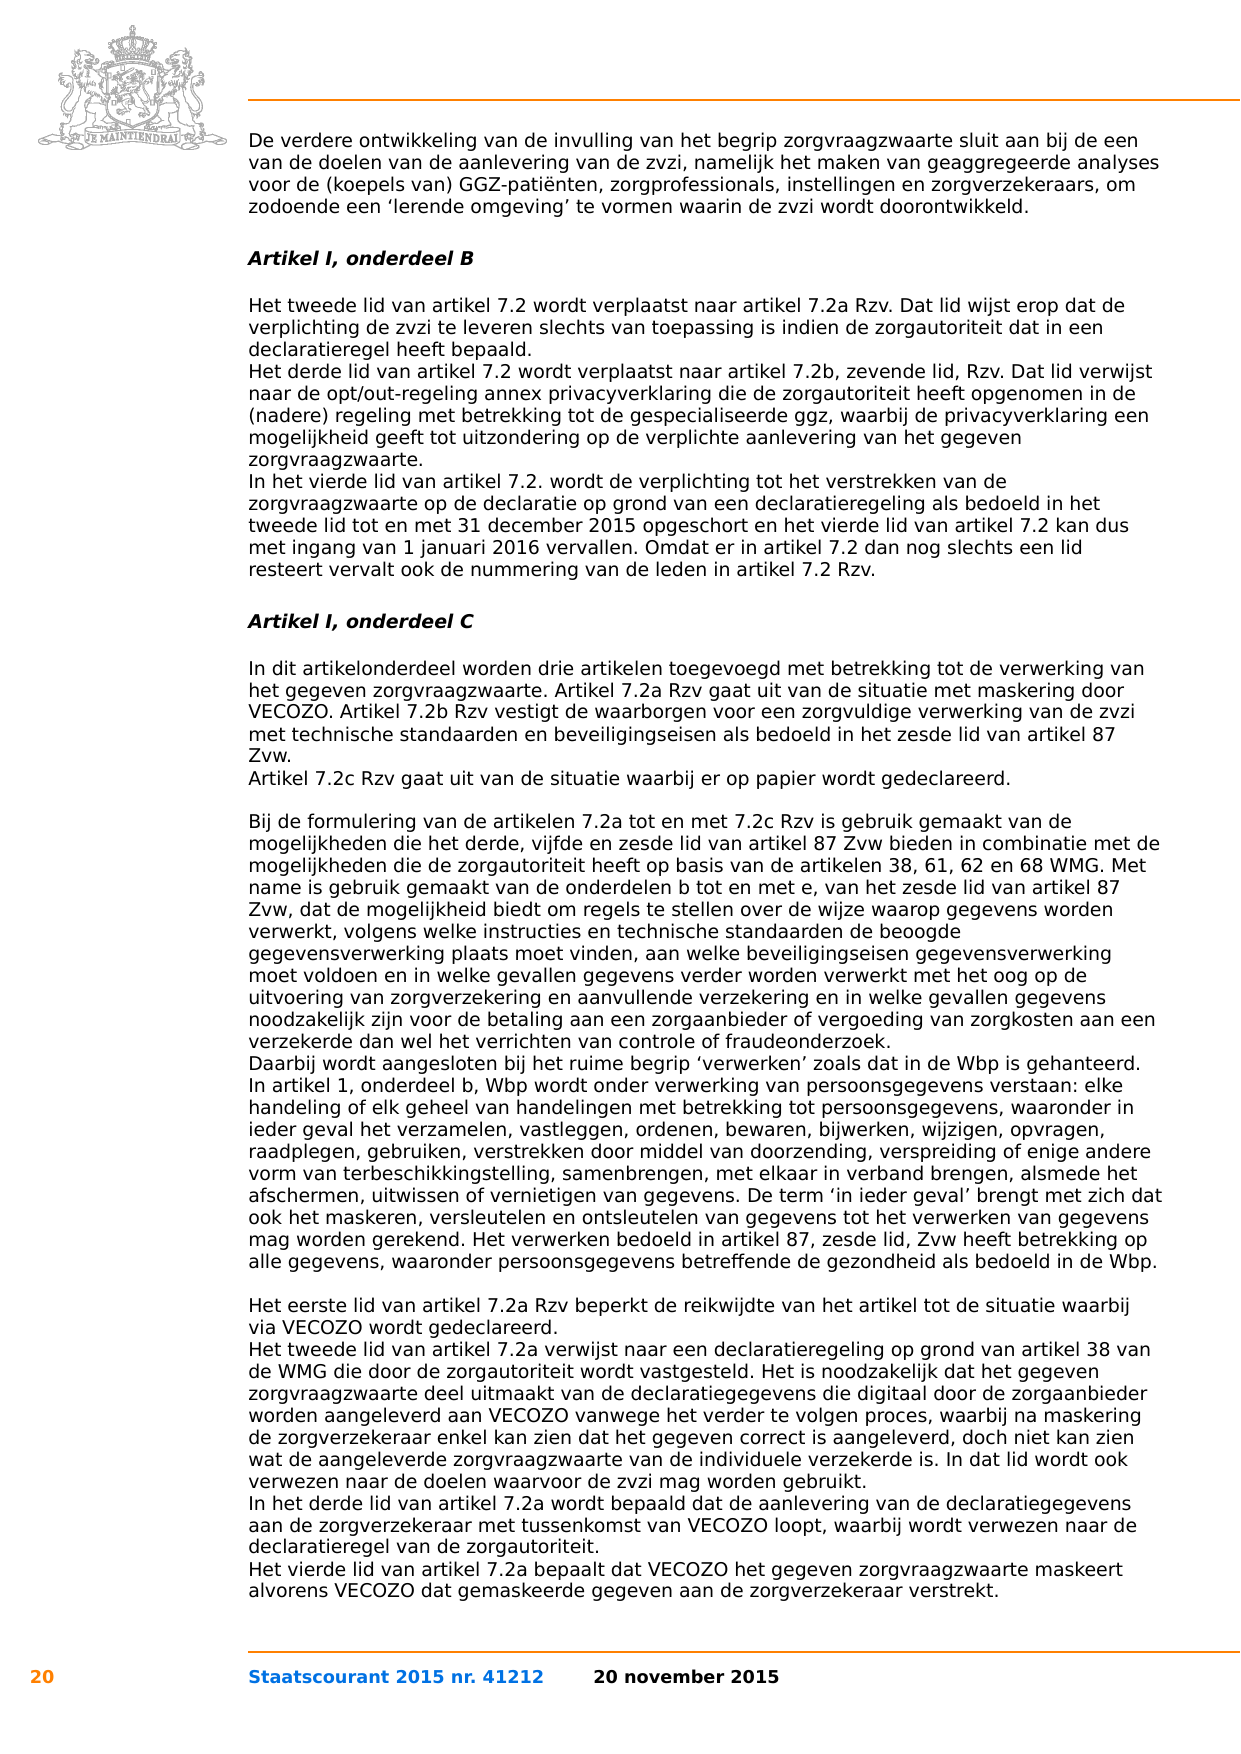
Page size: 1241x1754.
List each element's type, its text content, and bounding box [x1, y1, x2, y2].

text Het tweede lid van artikel 7.2a verwijst naar een declaratieregeling op grond van artikel 38 van de WMG die door de zorgautoriteit wordt vastgesteld. Het is noodzakelijk dat het gegeven zorgvraagzwaarte deel uitmaakt van de declaratiegegevens die digitaal door de zorgaanbieder worden aangeleverd aan VECOZO vanwege het verder te volgen proces, waarbij na maskering de zorgverzekeraar enkel kan zien dat het gegeven correct is aangeleverd, doch niet kan zien wat de aangeleverde zorgvraagzwaarte van de individuele verzekerde is. In dat lid wordt ook verwezen naar de doelen waarvoor de zvzi mag worden gebruikt. [248, 1339, 1163, 1492]
subtitle Artikel I, onderdeel C [248, 611, 1163, 632]
text De verdere ontwikkeling van de invulling van het begrip zorgvraagzwaarte sluit aan bij de een van de doelen van de aanlevering van de zvzi, namelijk het maken van geaggregeerde analyses voor de (koepels van) GGZ-patiënten, zorgprofessionals, instellingen en zorgverzekeraars, om zodoende een ‘lerende omgeving’ te vormen waarin de zvzi wordt doorontwikkeld. [248, 130, 1163, 218]
text Het derde lid van artikel 7.2 wordt verplaatst naar artikel 7.2b, zevende lid, Rzv. Dat lid verwijst naar de opt/out-regeling annex privacyverklaring die de zorgautoriteit heeft opgenomen in de (nadere) regeling met betrekking tot de gespecialiseerde ggz, waarbij de privacyverklaring een mogelijkheid geeft tot uitzondering op de verplichte aanlevering van het gegeven zorgvraagzwaarte. [248, 361, 1163, 471]
picture [38, 25, 227, 150]
text Daarbij wordt aangesloten bij het ruime begrip ‘verwerken’ zoals dat in de Wbp is gehanteerd. In artikel 1, onderdeel b, Wbp wordt onder verwerking van persoonsgegevens verstaan: elke handeling of elk geheel van handelingen met betrekking tot persoonsgegevens, waaronder in ieder geval het verzamelen, vastleggen, ordenen, bewaren, bijwerken, wijzigen, opvragen, raadplegen, gebruiken, verstrekken door middel van doorzending, verspreiding of enige andere vorm van terbeschikkingstelling, samenbrengen, met elkaar in verband brengen, alsmede het afschermen, uitwissen of vernietigen van gegevens. De term ‘in ieder geval’ brengt met zich dat ook het maskeren, versleutelen en ontsleutelen van gegevens tot het verwerken van gegevens mag worden gerekend. Het verwerken bedoeld in artikel 87, zesde lid, Zvw heeft betrekking op alle gegevens, waaronder persoonsgegevens betreffende de gezondheid als bedoeld in de Wbp. [248, 1053, 1163, 1273]
text Het tweede lid van artikel 7.2 wordt verplaatst naar artikel 7.2a Rzv. Dat lid wijst erop dat de verplichting de zvzi te leveren slechts van toepassing is indien de zorgautoriteit dat in een declaratieregel heeft bepaald. [248, 295, 1163, 361]
text Het eerste lid van artikel 7.2a Rzv beperkt de reikwijdte van het artikel tot de situatie waarbij via VECOZO wordt gedeclareerd. [248, 1295, 1163, 1339]
text Het vierde lid van artikel 7.2a bepaalt dat VECOZO het gegeven zorgvraagzwaarte maskeert alvorens VECOZO dat gemaskeerde gegeven aan de zorgverzekeraar verstrekt. [248, 1558, 1163, 1602]
subtitle Artikel I, onderdeel B [248, 248, 1163, 270]
text Artikel 7.2c Rzv gaat uit van de situatie waarbij er op papier wordt gedeclareerd. [248, 767, 1163, 789]
text In het vierde lid van artikel 7.2. wordt de verplichting tot het verstrekken van de zorgvraagzwaarte op de declaratie op grond van een declaratieregeling als bedoeld in het tweede lid tot en met 31 december 2015 opgeschort en het vierde lid van artikel 7.2 kan dus met ingang van 1 januari 2016 vervallen. Omdat er in artikel 7.2 dan nog slechts een lid resteert vervalt ook de nummering van de leden in artikel 7.2 Rzv. [248, 471, 1163, 581]
text In het derde lid van artikel 7.2a wordt bepaald dat de aanlevering van de declaratiegegevens aan de zorgverzekeraar met tussenkomst van VECOZO loopt, waarbij wordt verwezen naar de declaratieregel van de zorgautoriteit. [248, 1492, 1163, 1558]
text Bij de formulering van de artikelen 7.2a tot en met 7.2c Rzv is gebruik gemaakt van de mogelijkheden die het derde, vijfde en zesde lid van artikel 87 Zvw bieden in combinatie met de mogelijkheden die de zorgautoriteit heeft op basis van de artikelen 38, 61, 62 en 68 WMG. Met name is gebruik gemaakt van de onderdelen b tot en met e, van het zesde lid van artikel 87 Zvw, dat de mogelijkheid biedt om regels te stellen over de wijze waarop gegevens worden verwerkt, volgens welke instructies en technische standaarden de beoogde gegevensverwerking plaats moet vinden, aan welke beveiligingseisen gegevensverwerking moet voldoen en in welke gevallen gegevens verder worden verwerkt met het oog op de uitvoering van zorgverzekering en aanvullende verzekering en in welke gevallen gegevens noodzakelijk zijn voor de betaling aan een zorgaanbieder of vergoeding van zorgkosten aan een verzekerde dan wel het verrichten van controle of fraudeonderzoek. [248, 811, 1163, 1053]
text In dit artikelonderdeel worden drie artikelen toegevoegd met betrekking tot de verwerking van het gegeven zorgvraagzwaarte. Artikel 7.2a Rzv gaat uit van de situatie met maskering door VECOZO. Artikel 7.2b Rzv vestigt de waarborgen voor een zorgvuldige verwerking van de zvzi met technische standaarden en beveiligingseisen als bedoeld in het zesde lid van artikel 87 Zvw. [248, 657, 1163, 767]
